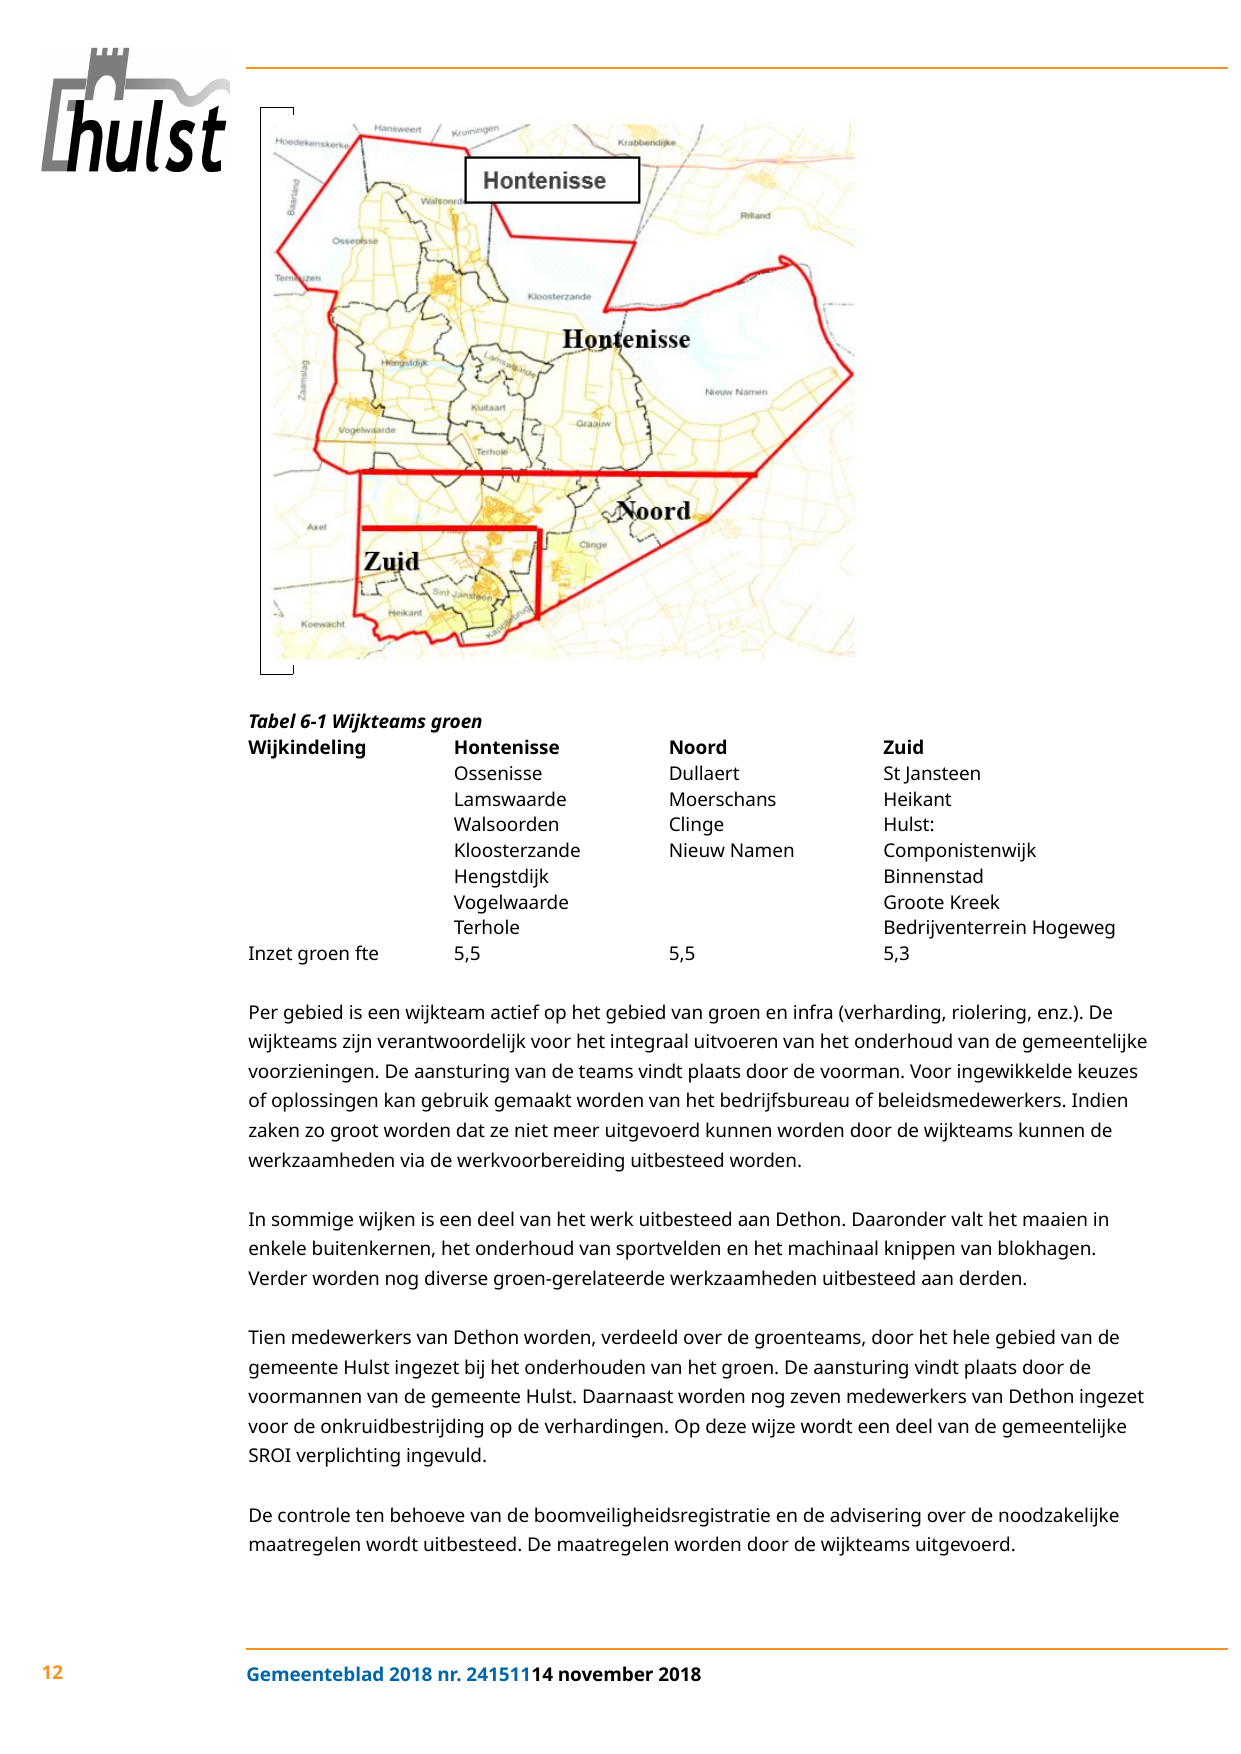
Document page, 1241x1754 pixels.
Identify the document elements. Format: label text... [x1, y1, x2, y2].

table_cell [248, 863, 454, 889]
table_cell Kloosterzande [454, 838, 668, 863]
picture [268, 115, 860, 665]
table_cell Terhole [454, 915, 668, 940]
text De controle ten behoeve van de boomveiligheidsregistratie en de advisering over de noodzakelijke maatregelen wordt uitbesteed. De maatregelen worden door de wijkteams uitgevoerd. [248, 1502, 1152, 1557]
table_cell Hengstdijk [454, 863, 668, 889]
table_cell Moerschans [669, 786, 883, 812]
text In sommige wijken is een deel van het werk uitbesteed aan Dethon. Daaronder valt het maaien in enkele buitenkernen, het onderhoud van sportvelden en het machinaal knippen van blokhagen. Verder worden nog diverse groen-gerelateerde werkzaamheden uitbesteed aan derden. [248, 1206, 1152, 1291]
table_header Wijkindeling [248, 735, 454, 760]
table_cell Bedrijventerrein Hogeweg [883, 915, 1152, 940]
table_header Noord [669, 735, 883, 760]
table_cell [248, 915, 454, 940]
table_cell [669, 889, 883, 914]
text Per gebied is een wijkteam actief op het gebied van groen en infra (verharding, riolering, enz.). De wijkteams zijn verantwoordelijk voor het integraal uitvoeren van het onderhoud van de gemeentelijke voorzieningen. De aansturing van de teams vindt plaats door de voorman. Voor ingewikkelde keuzes of oplossingen kan gebruik gemaakt worden van het bedrijfsbureau of beleidsmedewerkers. Indien zaken zo groot worden dat ze niet meer uitgevoerd kunnen worden door de wijkteams kunnen de werkzaamheden via de werkvoorbereiding uitbesteed worden. [248, 999, 1152, 1172]
table_cell Groote Kreek [883, 889, 1152, 914]
table_cell 5,3 [883, 940, 1152, 966]
table_cell 5,5 [454, 940, 668, 966]
table_cell [248, 838, 454, 863]
picture [41, 47, 231, 172]
text Tien medewerkers van Dethon worden, verdeeld over de groenteams, door het hele gebied van de gemeente Hulst ingezet bij het onderhouden van het groen. De aansturing vindt plaats door de voormannen van de gemeente Hulst. Daarnaast worden nog zeven medewerkers van Dethon ingezet voor de onkruidbestrijding op de verhardingen. Op deze wijze wordt een deel van de gemeentelijke SROI verplichting ingevuld. [248, 1324, 1152, 1468]
table_cell Inzet groen fte [248, 940, 454, 966]
table_cell St Jansteen [883, 760, 1152, 786]
table_cell [248, 889, 454, 914]
table_cell Lamswaarde [454, 786, 668, 812]
table_header Hontenisse [454, 735, 668, 760]
table_cell 5,5 [669, 940, 883, 966]
table_cell Binnenstad [883, 863, 1152, 889]
table_cell Componistenwijk [883, 838, 1152, 863]
table_cell [669, 915, 883, 940]
table_cell Dullaert [669, 760, 883, 786]
table_cell [669, 863, 883, 889]
table_header Zuid [883, 735, 1152, 760]
table_cell [248, 812, 454, 837]
table_cell Nieuw Namen [669, 838, 883, 863]
table_cell [248, 786, 454, 812]
table_cell Walsoorden [454, 812, 668, 837]
table_cell Ossenisse [454, 760, 668, 786]
table_cell Hulst: [883, 812, 1152, 837]
table_cell Clinge [669, 812, 883, 837]
text Tabel 6-1 Wijkteams groen [248, 709, 1152, 734]
table_cell Heikant [883, 786, 1152, 812]
table_cell [248, 760, 454, 786]
table_cell Vogelwaarde [454, 889, 668, 914]
